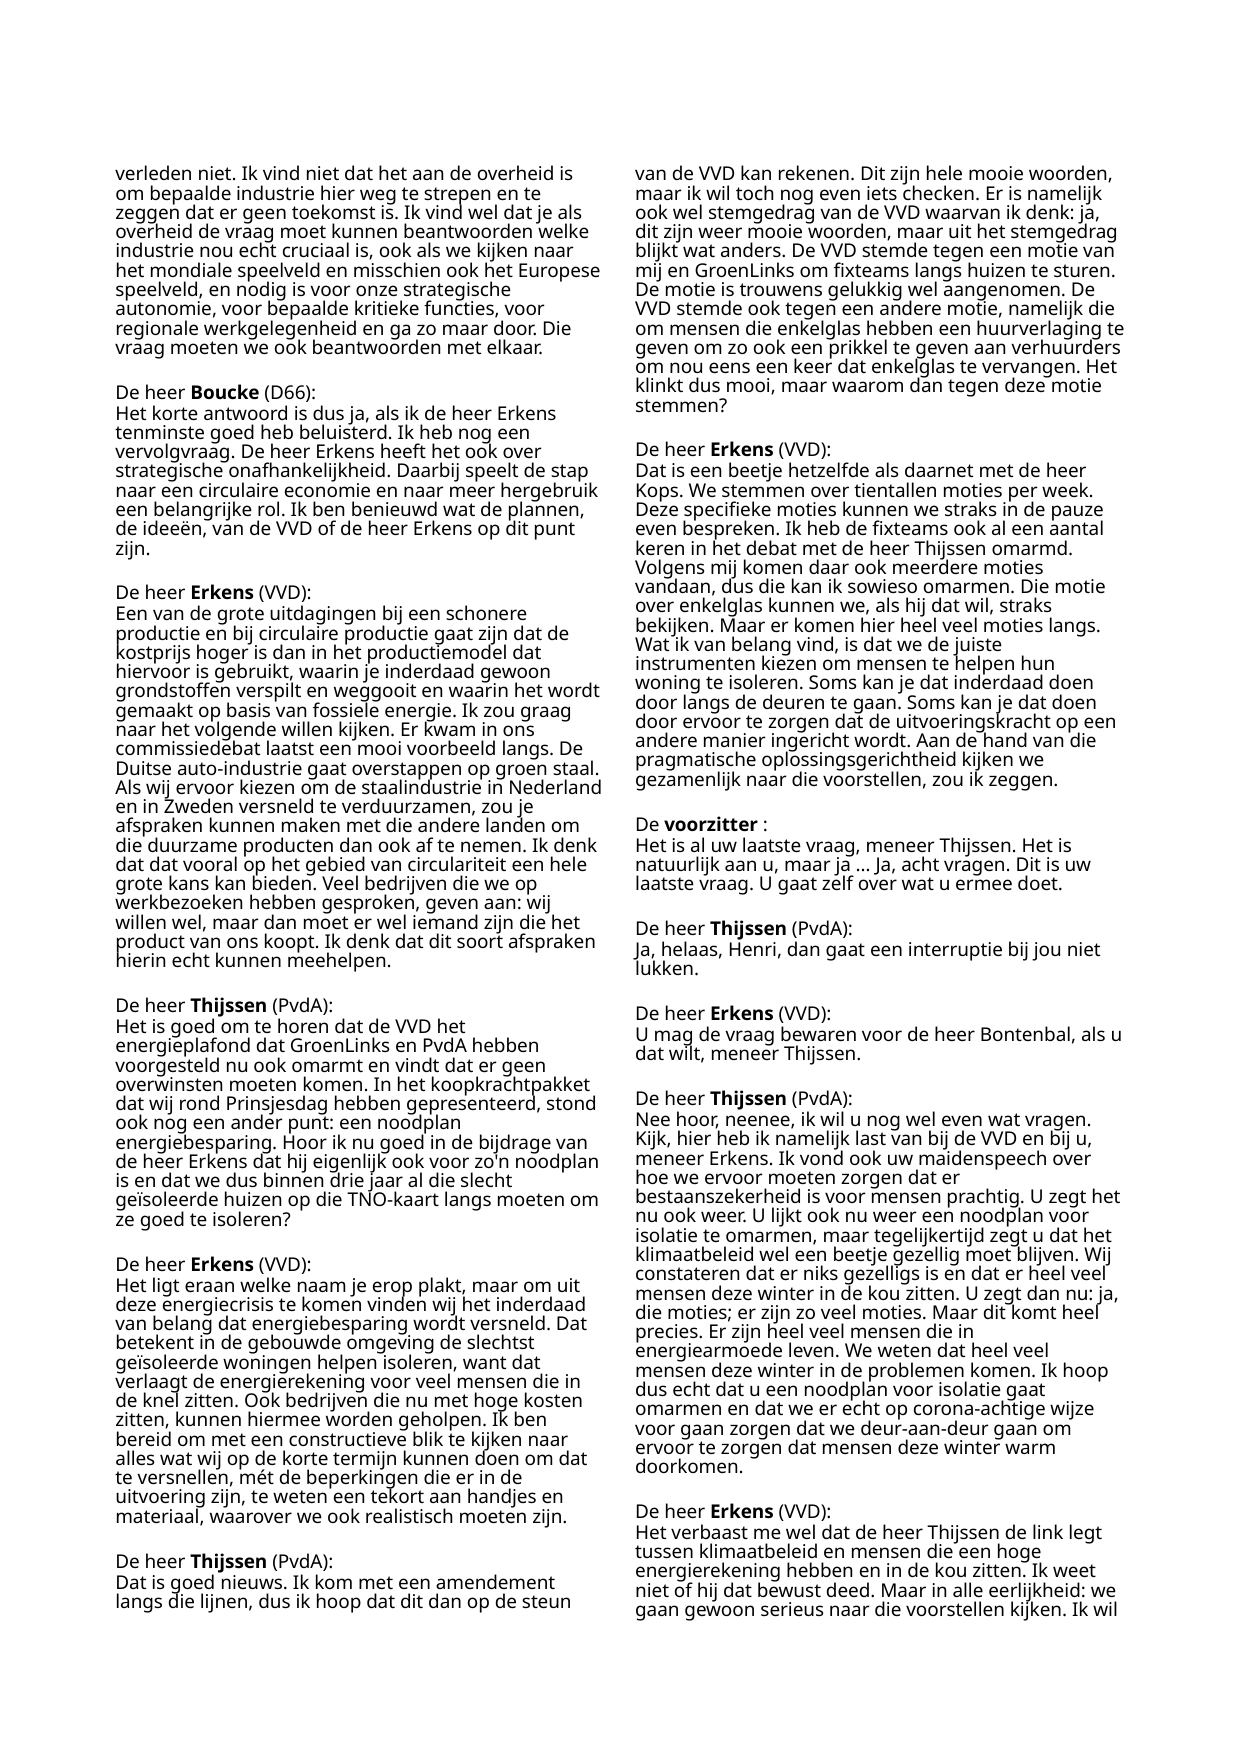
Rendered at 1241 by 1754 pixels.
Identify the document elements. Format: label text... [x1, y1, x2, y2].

text De heer Erkens (VVD): [115, 579, 605, 605]
text Het is al uw laatste vraag, meneer Thijssen. Het is natuurlijk aan u, maar ja … Ja, acht vragen. Dit is uw laatste vraag. U gaat zelf over wat u ermee doet. [635, 837, 1125, 894]
text U mag de vraag bewaren voor de heer Bontenbal, als u dat wilt, meneer Thijssen. [635, 1026, 1125, 1064]
text De heer Erkens (VVD): [635, 437, 1125, 462]
text Dat is goed nieuws. Ik kom met een amendement langs die lijnen, dus ik hoop dat dit dan op de steun [115, 1574, 605, 1612]
text verleden niet. Ik vind niet dat het aan de overheid is om bepaalde industrie hier weg te strepen en te zeggen dat er geen toekomst is. Ik vind wel dat je als overheid de vraag moet kunnen beantwoorden welke industrie nou echt cruciaal is, ook als we kijken naar het mondiale speelveld en misschien ook het Europese speelveld, en nodig is voor onze strategische autonomie, voor bepaalde kritieke functies, voor regionale werkgelegenheid en ga zo maar door. Die vraag moeten we ook beantwoorden met elkaar. [115, 165, 605, 358]
text van de VVD kan rekenen. Dit zijn hele mooie woorden, maar ik wil toch nog even iets checken. Er is namelijk ook wel stemgedrag van de VVD waarvan ik denk: ja, dit zijn weer mooie woorden, maar uit het stemgedrag blijkt wat anders. De VVD stemde tegen een motie van mij en GroenLinks om fixteams langs huizen te sturen. De motie is trouwens gelukkig wel aangenomen. De VVD stemde ook tegen een andere motie, namelijk die om mensen die enkelglas hebben een huurverlaging te geven om zo ook een prikkel te geven aan verhuurders om nou eens een keer dat enkelglas te vervangen. Het klinkt dus mooi, maar waarom dan tegen deze motie stemmen? [635, 165, 1125, 416]
text De voorzitter : [635, 811, 1125, 837]
text Nee hoor, neenee, ik wil u nog wel even wat vragen. Kijk, hier heb ik namelijk last van bij de VVD en bij u, meneer Erkens. Ik vond ook uw maidenspeech over hoe we ervoor moeten zorgen dat er bestaanszekerheid is voor mensen prachtig. U zegt het nu ook weer. U lijkt ook nu weer een noodplan voor isolatie te omarmen, maar tegelijkertijd zegt u dat het klimaatbeleid wel een beetje gezellig moet blijven. Wij constateren dat er niks gezelligs is en dat er heel veel mensen deze winter in de kou zitten. U zegt dan nu: ja, die moties; er zijn zo veel moties. Maar dit komt heel precies. Er zijn heel veel mensen die in energiearmoede leven. We weten dat heel veel mensen deze winter in de problemen komen. Ik hoop dus echt dat u een noodplan voor isolatie gaat omarmen en dat we er echt op corona-achtige wijze voor gaan zorgen dat we deur-aan-deur gaan om ervoor te zorgen dat mensen deze winter warm doorkomen. [635, 1111, 1125, 1477]
text De heer Erkens (VVD): [635, 1498, 1125, 1524]
text De heer Boucke (D66): [115, 379, 605, 404]
text De heer Thijssen (PvdA): [115, 1548, 605, 1574]
text Een van de grote uitdagingen bij een schonere productie en bij circulaire productie gaat zijn dat de kostprijs hoger is dan in het productiemodel dat hiervoor is gebruikt, waarin je inderdaad gewoon grondstoffen verspilt en weggooit en waarin het wordt gemaakt op basis van fossiele energie. Ik zou graag naar het volgende willen kijken. Er kwam in ons commissiedebat laatst een mooi voorbeeld langs. De Duitse auto-industrie gaat overstappen op groen staal. Als wij ervoor kiezen om de staalindustrie in Nederland en in Zweden versneld te verduurzamen, zou je afspraken kunnen maken met die andere landen om die duurzame producten dan ook af te nemen. Ik denk dat dat vooral op het gebied van circulariteit een hele grote kans kan bieden. Veel bedrijven die we op werkbezoeken hebben gesproken, geven aan: wij willen wel, maar dan moet er wel iemand zijn die het product van ons koopt. Ik denk dat dit soort afspraken hierin echt kunnen meehelpen. [115, 605, 605, 971]
text De heer Thijssen (PvdA): [635, 1085, 1125, 1111]
text Dat is een beetje hetzelfde als daarnet met de heer Kops. We stemmen over tientallen moties per week. Deze specifieke moties kunnen we straks in de pauze even bespreken. Ik heb de fixteams ook al een aantal keren in het debat met de heer Thijssen omarmd. Volgens mij komen daar ook meerdere moties vandaan, dus die kan ik sowieso omarmen. Die motie over enkelglas kunnen we, als hij dat wil, straks bekijken. Maar er komen hier heel veel moties langs. Wat ik van belang vind, is dat we de juiste instrumenten kiezen om mensen te helpen hun woning te isoleren. Soms kan je dat inderdaad doen door langs de deuren te gaan. Soms kan je dat doen door ervoor te zorgen dat de uitvoeringskracht op een andere manier ingericht wordt. Aan de hand van die pragmatische oplossingsgerichtheid kijken we gezamenlijk naar die voorstellen, zou ik zeggen. [635, 462, 1125, 790]
text Het korte antwoord is dus ja, als ik de heer Erkens tenminste goed heb beluisterd. Ik heb nog een vervolgvraag. De heer Erkens heeft het ook over strategische onafhankelijkheid. Daarbij speelt de stap naar een circulaire economie en naar meer hergebruik een belangrijke rol. Ik ben benieuwd wat de plannen, de ideeën, van de VVD of de heer Erkens op dit punt zijn. [115, 404, 605, 559]
text De heer Thijssen (PvdA): [635, 915, 1125, 941]
text Het ligt eraan welke naam je erop plakt, maar om uit deze energiecrisis te komen vinden wij het inderdaad van belang dat energiebesparing wordt versneld. Dat betekent in de gebouwde omgeving de slechtst geïsoleerde woningen helpen isoleren, want dat verlaagt de energierekening voor veel mensen die in de knel zitten. Ook bedrijven die nu met hoge kosten zitten, kunnen hiermee worden geholpen. Ik ben bereid om met een constructieve blik te kijken naar alles wat wij op de korte termijn kunnen doen om dat te versnellen, mét de beperkingen die er in de uitvoering zijn, te weten een tekort aan handjes en materiaal, waarover we ook realistisch moeten zijn. [115, 1277, 605, 1527]
text Het verbaast me wel dat de heer Thijssen de link legt tussen klimaatbeleid en mensen die een hoge energierekening hebben en in de kou zitten. Ik weet niet of hij dat bewust deed. Maar in alle eerlijkheid: we gaan gewoon serieus naar die voorstellen kijken. Ik wil [635, 1524, 1125, 1620]
text Ja, helaas, Henri, dan gaat een interruptie bij jou niet lukken. [635, 941, 1125, 979]
text De heer Erkens (VVD): [635, 1000, 1125, 1026]
text De heer Erkens (VVD): [115, 1251, 605, 1277]
text De heer Thijssen (PvdA): [115, 992, 605, 1018]
text Het is goed om te horen dat de VVD het energieplafond dat GroenLinks en PvdA hebben voorgesteld nu ook omarmt en vindt dat er geen overwinsten moeten komen. In het koopkrachtpakket dat wij rond Prinsjesdag hebben gepresenteerd, stond ook nog een ander punt: een noodplan energiebesparing. Hoor ik nu goed in de bijdrage van de heer Erkens dat hij eigenlijk ook voor zo'n noodplan is en dat we dus binnen drie jaar al die slecht geïsoleerde huizen op die TNO-kaart langs moeten om ze goed te isoleren? [115, 1018, 605, 1230]
